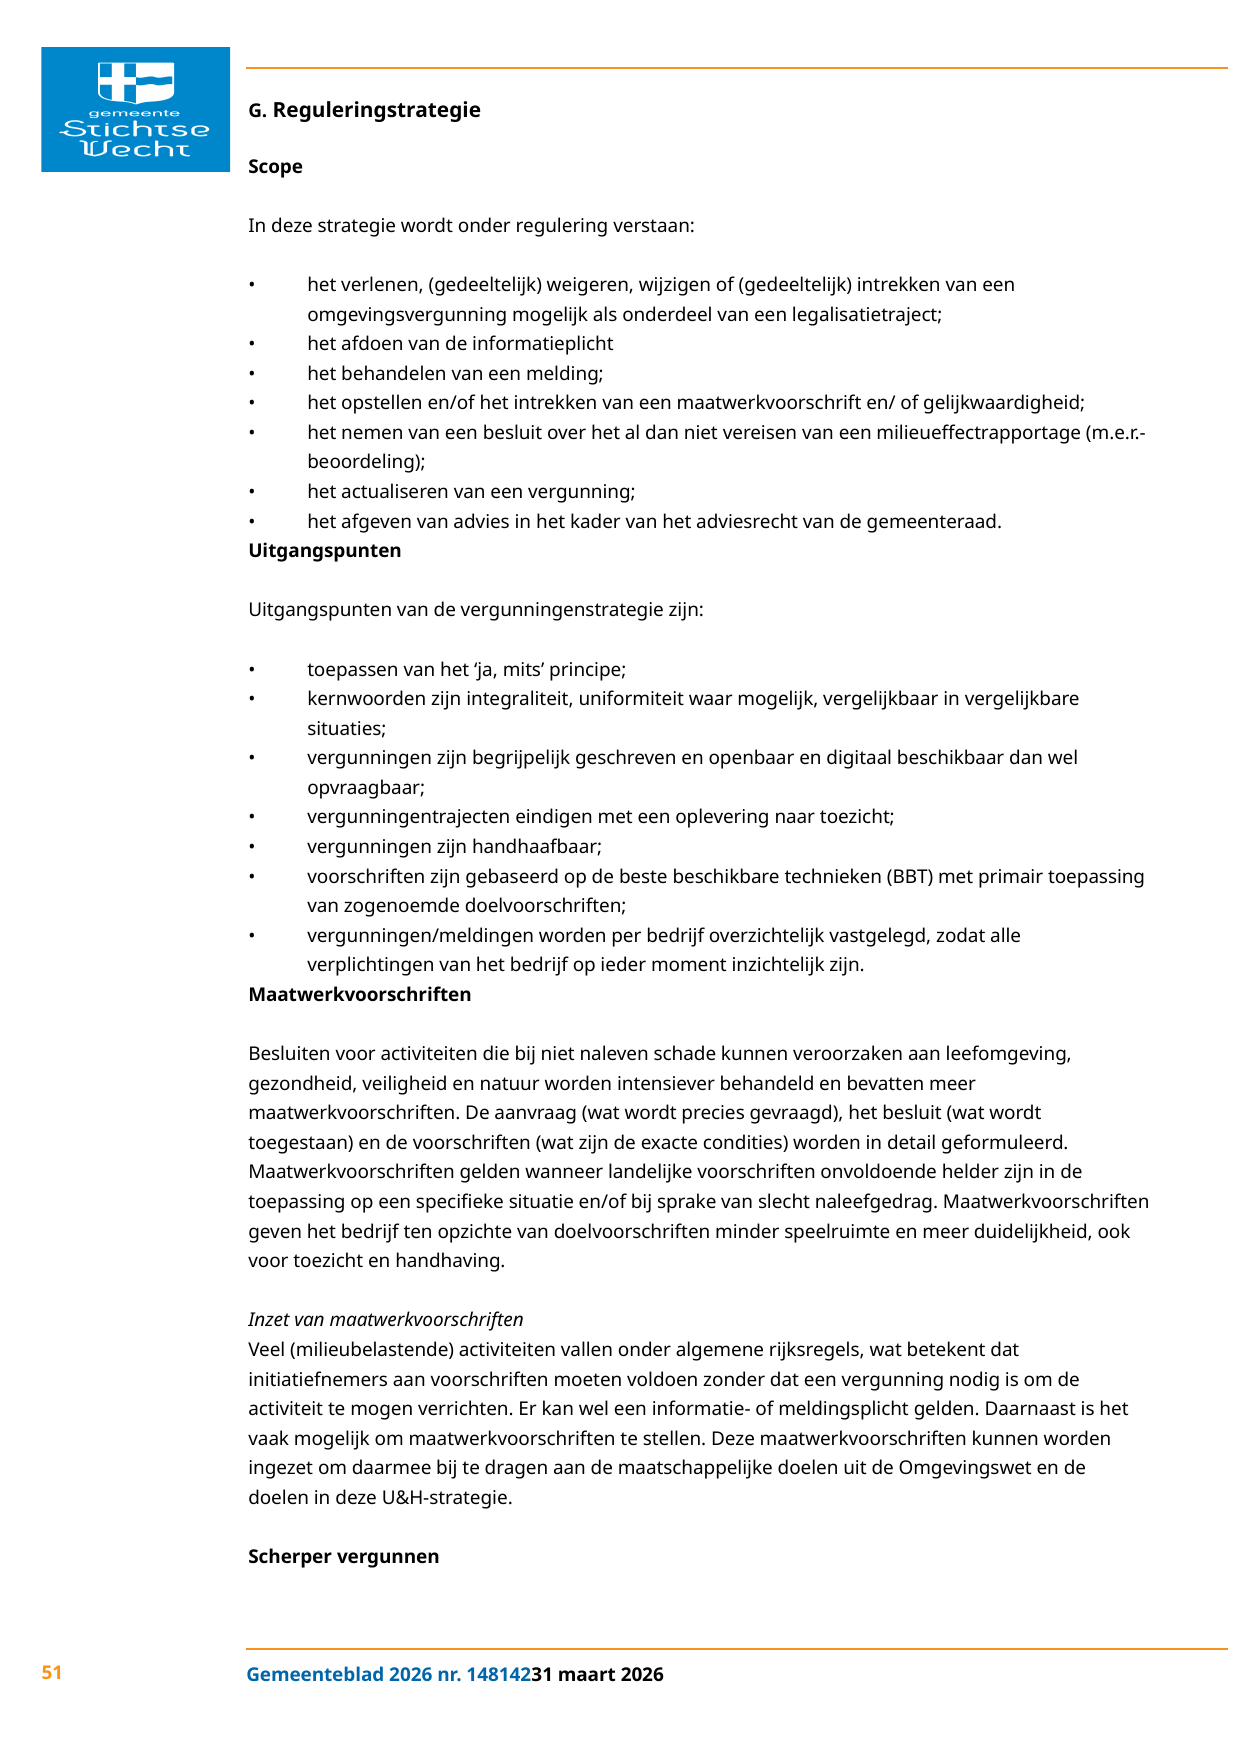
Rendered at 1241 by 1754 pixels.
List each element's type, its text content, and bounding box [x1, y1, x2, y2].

text Besluiten voor activiteiten die bij niet naleven schade kunnen veroorzaken aan leefomgeving, gezondheid, veiligheid en natuur worden intensiever behandeld en bevatten meer maatwerkvoorschriften. De aanvraag (wat wordt precies gevraagd), het besluit (wat wordt toegestaan) en de voorschriften (wat zijn de exacte condities) worden in detail geformuleerd. Maatwerkvoorschriften gelden wanneer landelijke voorschriften onvoldoende helder zijn in de toepassing op een specifieke situatie en/of bij sprake van slecht naleefgedrag. Maatwerkvoorschriften geven het bedrijf ten opzichte van doelvoorschriften minder speelruimte en meer duidelijkheid, ook voor toezicht en handhaving. [248, 1040, 1152, 1273]
text Veel (milieubelastende) activiteiten vallen onder algemene rijksregels, wat betekent dat initiatiefnemers aan voorschriften moeten voldoen zonder dat een vergunning nodig is om de activiteit te mogen verrichten. Er kan wel een informatie- of meldingsplicht gelden. Daarnaast is het vaak mogelijk om maatwerkvoorschriften te stellen. Deze maatwerkvoorschriften kunnen worden ingezet om daarmee bij te dragen aan de maatschappelijke doelen uit de Omgevingswet en de doelen in deze U&H-strategie. [248, 1336, 1152, 1510]
list het verlenen, (gedeeltelijk) weigeren, wijzigen of (gedeeltelijk) intrekken van een omgevingsvergunning mogelijk als onderdeel van een legalisatietraject; [248, 271, 1152, 327]
list vergunningen/meldingen worden per bedrijf overzichtelijk vastgelegd, zodat alle verplichtingen van het bedrijf op ieder moment inzichtelijk zijn. [248, 922, 1152, 977]
list het afgeven van advies in het kader van het adviesrecht van de gemeenteraad. [248, 508, 1152, 534]
list vergunningen zijn handhaafbaar; [248, 833, 1152, 859]
text In deze strategie wordt onder regulering verstaan: [248, 212, 1152, 238]
list vergunningen zijn begrijpelijk geschreven en openbaar en digitaal beschikbaar dan wel opvraagbaar; [248, 744, 1152, 800]
text Uitgangspunten van de vergunningenstrategie zijn: [248, 597, 1152, 622]
picture [137, 63, 174, 103]
list voorschriften zijn gebaseerd op de beste beschikbare technieken (BBT) met primair toepassing van zogenoemde doelvoorschriften; [248, 863, 1152, 918]
list vergunningentrajecten eindigen met een oplevering naar toezicht; [248, 804, 1152, 829]
list het opstellen en/of het intrekken van een maatwerkvoorschrift en/ of gelijkwaardigheid; [248, 389, 1152, 415]
list het afdoen van de informatieplicht [248, 330, 1152, 356]
list het actualiseren van een vergunning; [248, 478, 1152, 504]
text Scherper vergunnen [248, 1543, 1152, 1569]
text Maatwerkvoorschriften [248, 981, 1152, 1007]
picture [99, 63, 135, 101]
list kernwoorden zijn integraliteit, uniformiteit waar mogelijk, vergelijkbaar in vergelijkbare situaties; [248, 685, 1152, 741]
text Inzet van maatwerkvoorschriften [248, 1307, 1152, 1332]
text Scope [248, 153, 1152, 179]
text Uitgangspunten [248, 537, 1152, 563]
text G. Reguleringstrategie [248, 95, 1152, 123]
list het nemen van een besluit over het al dan niet vereisen van een milieueffectrapportage (m.e.r.-beoordeling); [248, 419, 1152, 474]
list toepassen van het ‘ja, mits’ principe; [248, 656, 1152, 682]
list het behandelen van een melding; [248, 360, 1152, 386]
